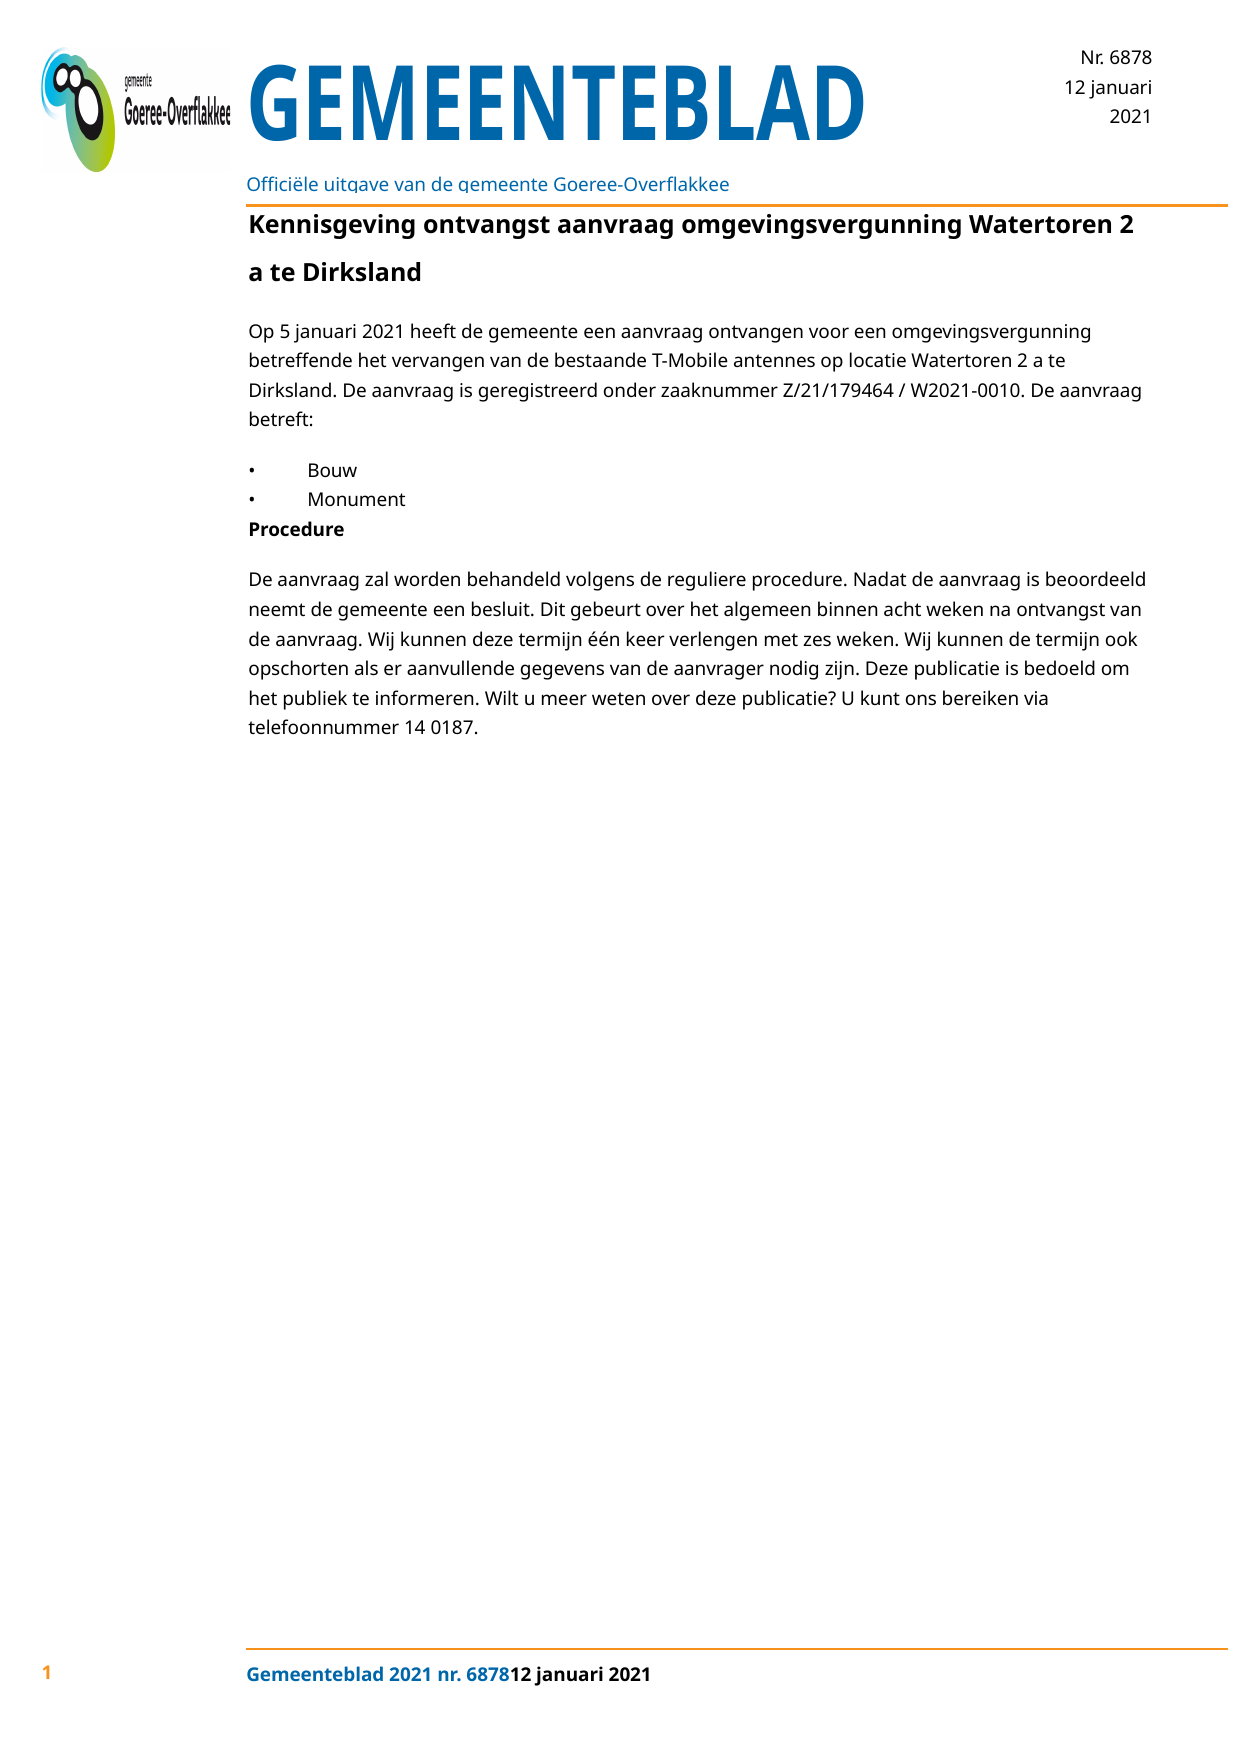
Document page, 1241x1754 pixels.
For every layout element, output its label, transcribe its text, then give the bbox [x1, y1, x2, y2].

text Kennisgeving ontvangst aanvraag omgevingsvergunning Watertoren 2 a te Dirksland [248, 207, 1152, 288]
picture [41, 47, 231, 172]
text Op 5 januari 2021 heeft de gemeente een aanvraag ontvangen voor een omgevingsvergunning betreffende het vervangen van de bestaande T-Mobile antennes op locatie Watertoren 2 a te Dirksland. De aanvraag is geregistreerd onder zaaknummer Z/21/179464 / W2021-0010. De aanvraag betreft: [248, 318, 1152, 432]
list Bouw [248, 457, 1152, 483]
list Monument [248, 487, 1152, 512]
text De aanvraag zal worden behandeld volgens de reguliere procedure. Nadat de aanvraag is beoordeeld neemt de gemeente een besluit. Dit gebeurt over het algemeen binnen acht weken na ontvangst van de aanvraag. Wij kunnen deze termijn één keer verlengen met zes weken. Wij kunnen de termijn ook opschorten als er aanvullende gegevens van de aanvrager nodig zijn. Deze publicatie is bedoeld om het publiek te informeren. Wilt u meer weten over deze publicatie? U kunt ons bereiken via telefoonnummer 14 0187. [248, 567, 1152, 740]
text Procedure [248, 516, 1152, 542]
